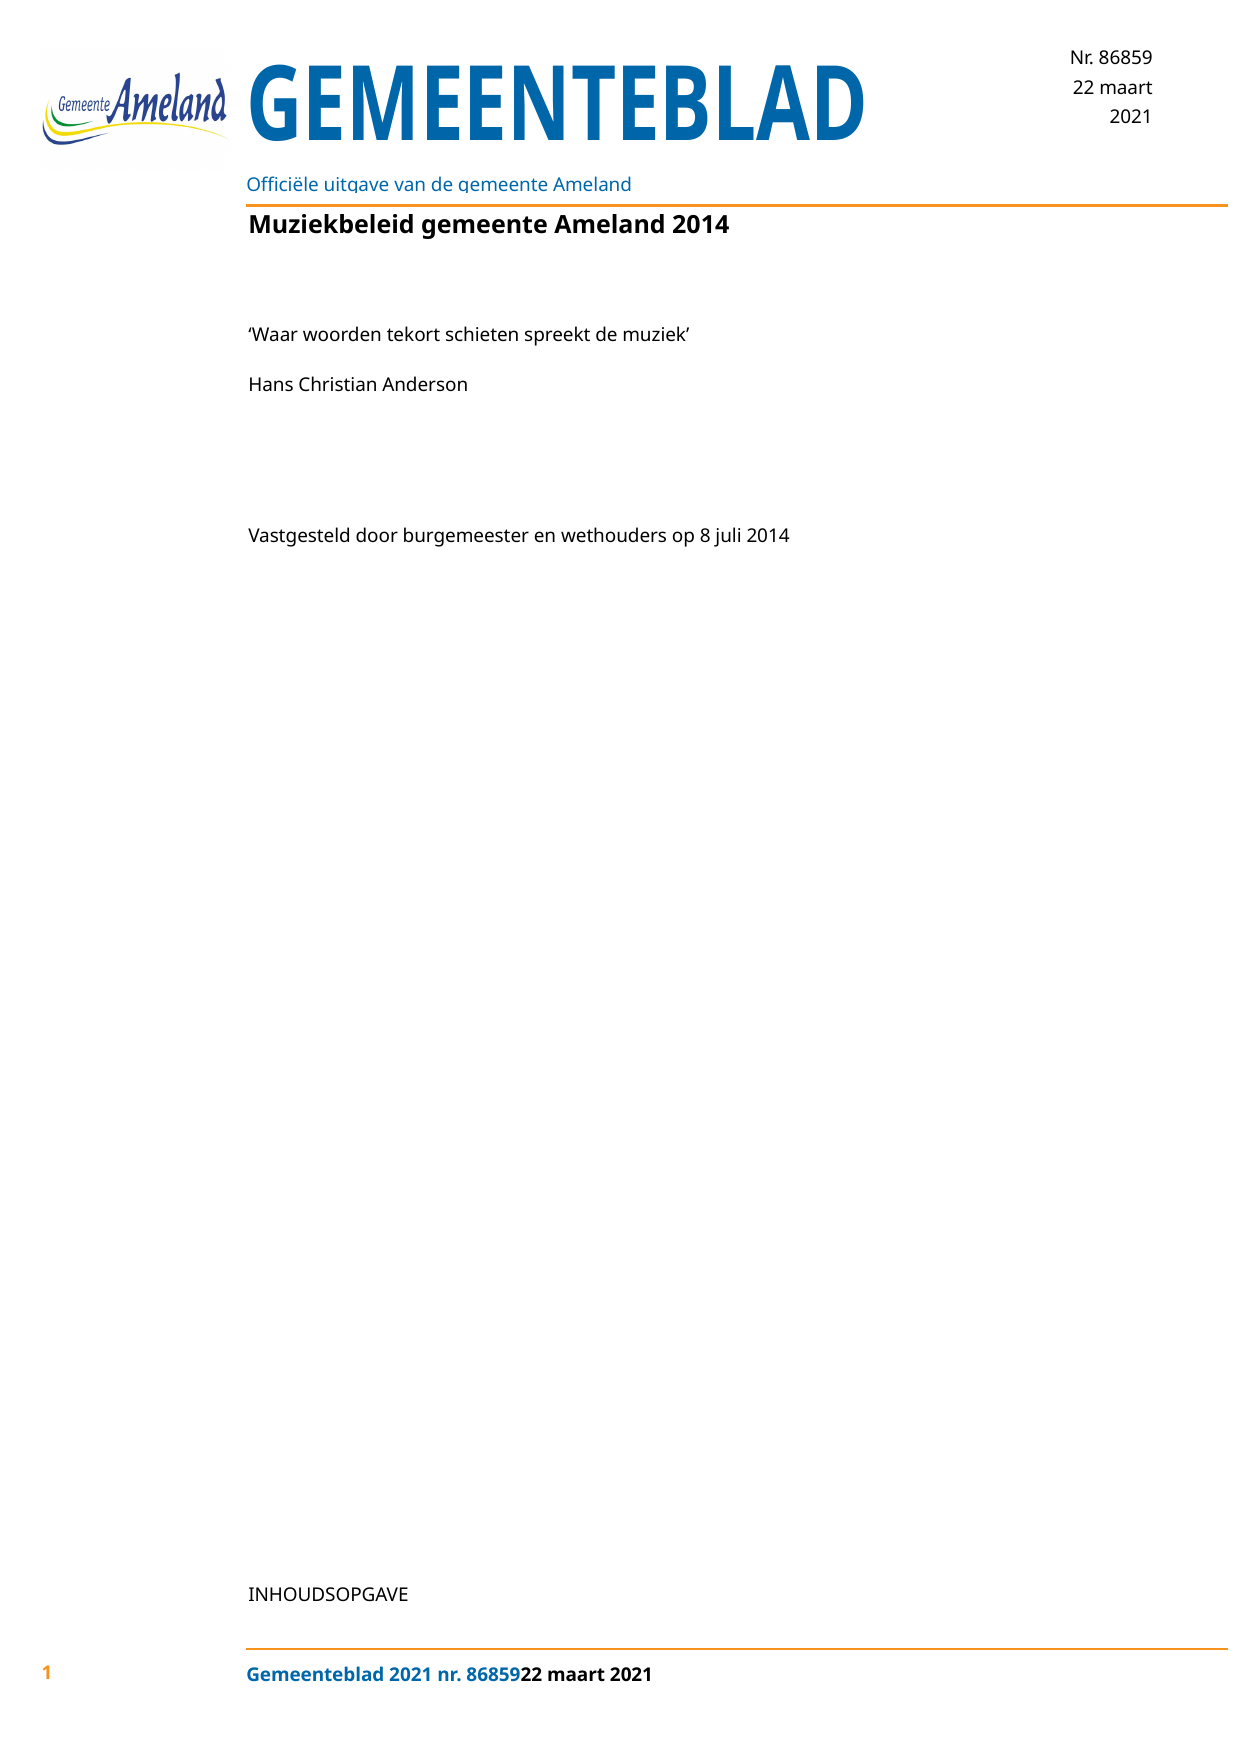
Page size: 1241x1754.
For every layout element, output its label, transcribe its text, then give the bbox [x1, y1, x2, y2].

text Muziekbeleid gemeente Ameland 2014 [248, 207, 1152, 241]
text INHOUDSOPGAVE [248, 1581, 1152, 1607]
text ‘Waar woorden tekort schieten spreekt de muziek’ [248, 321, 1152, 346]
text Hans Christian Anderson [248, 371, 1152, 397]
text Vastgesteld door burgemeester en wethouders op 8 juli 2014 [248, 522, 1152, 548]
picture [41, 47, 231, 172]
